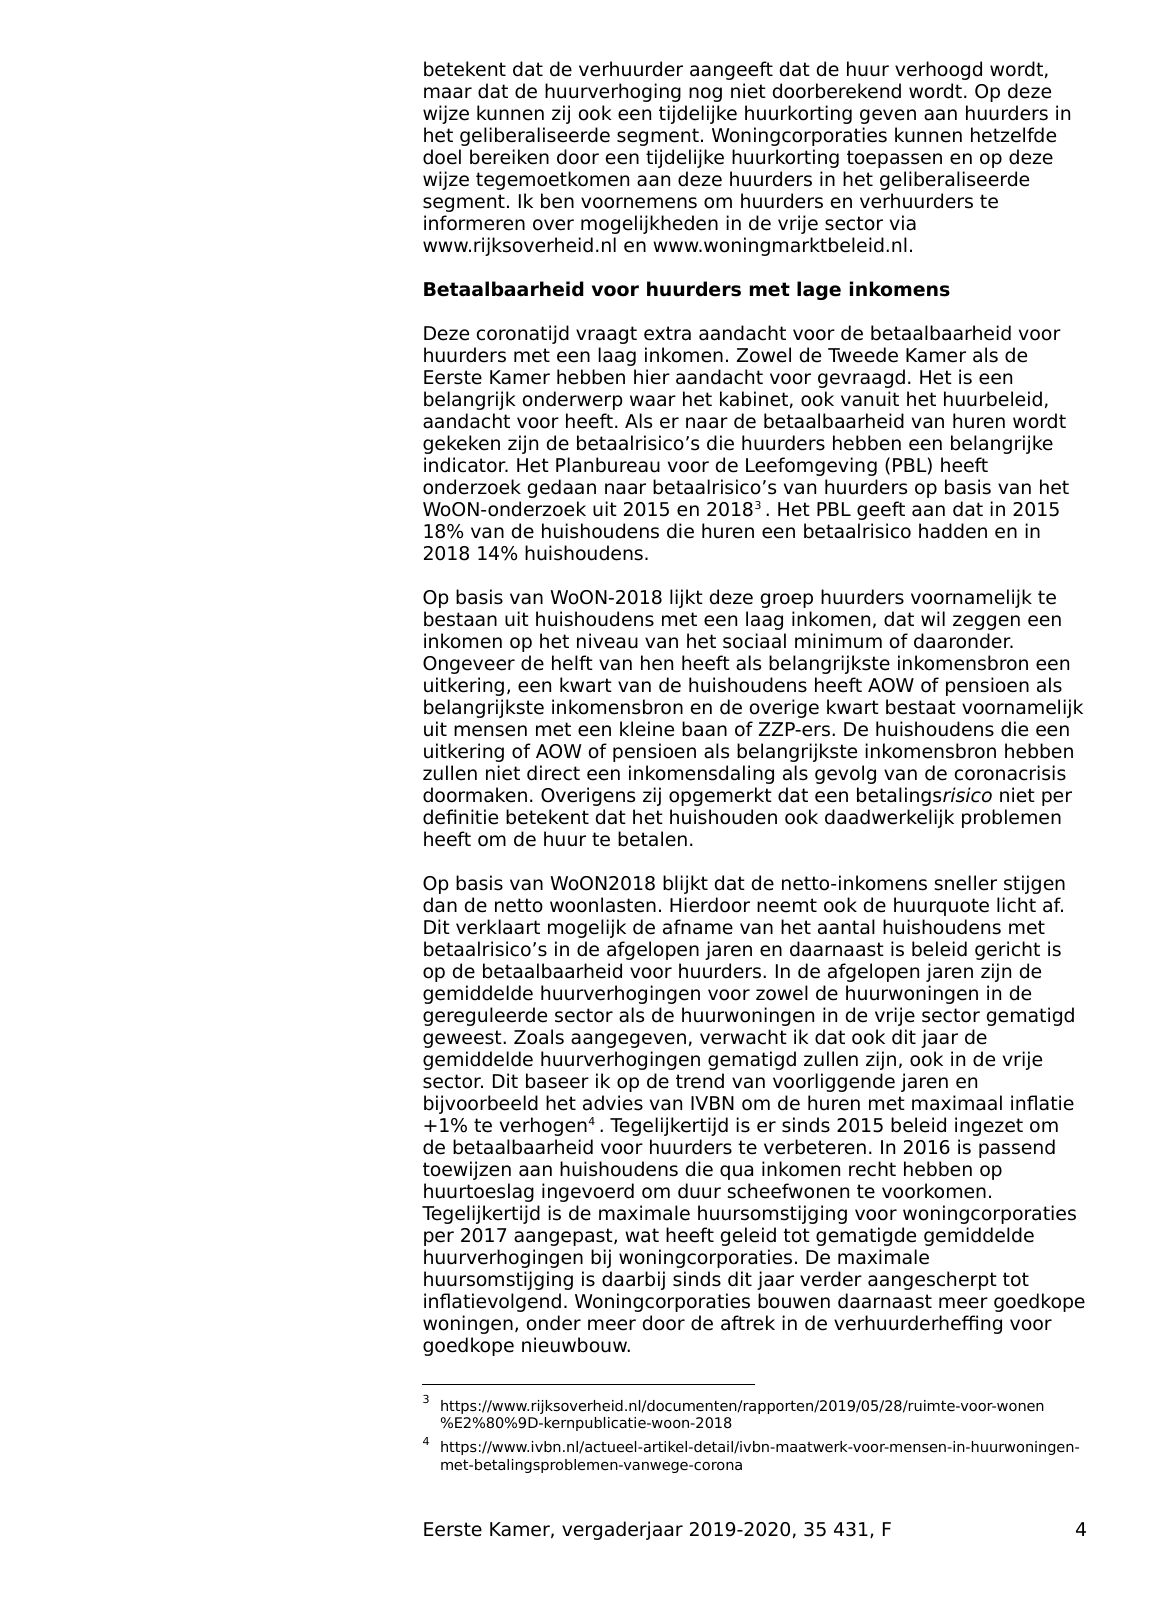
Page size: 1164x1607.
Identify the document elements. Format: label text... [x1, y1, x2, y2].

text https://www.rijksoverheid.nl/documenten/rapporten/2019/05/28/ruimte-voor-wonen%E2%80%9D-kernpublicatie-woon-2018 [422, 1393, 1087, 1432]
text https://www.ivbn.nl/actueel-artikel-detail/ivbn-maatwerk-voor-mensen-in-huurwoningen-met-betalingsproblemen-vanwege-corona [422, 1435, 1087, 1474]
text Deze coronatijd vraagt extra aandacht voor de betaalbaarheid voor huurders met een laag inkomen. Zowel de Tweede Kamer als de Eerste Kamer hebben hier aandacht voor gevraagd. Het is een belangrijk onderwerp waar het kabinet, ook vanuit het huurbeleid, aandacht voor heeft. Als er naar de betaalbaarheid van huren wordt gekeken zijn de betaalrisico’s die huurders hebben een belangrijke indicator. Het Planbureau voor de Leefomgeving (PBL) heeft onderzoek gedaan naar betaalrisico’s van huurders op basis van het WoON-onderzoek uit 2015 en 2018. Het PBL geeft aan dat in 2015 18% van de huishoudens die huren een betaalrisico hadden en in 2018 14% huishoudens. [422, 323, 1087, 565]
text betekent dat de verhuurder aangeeft dat de huur verhoogd wordt, maar dat de huurverhoging nog niet doorberekend wordt. Op deze wijze kunnen zij ook een tijdelijke huurkorting geven aan huurders in het geliberaliseerde segment. Woningcorporaties kunnen hetzelfde doel bereiken door een tijdelijke huurkorting toepassen en op deze wijze tegemoetkomen aan deze huurders in het geliberaliseerde segment. Ik ben voornemens om huurders en verhuurders te informeren over mogelijkheden in de vrije sector via www.rijksoverheid.nl en www.woningmarktbeleid.nl. [422, 59, 1087, 257]
text Op basis van WoON2018 blijkt dat de netto-inkomens sneller stijgen dan de netto woonlasten. Hierdoor neemt ook de huurquote licht af. Dit verklaart mogelijk de afname van het aantal huishoudens met betaalrisico’s in de afgelopen jaren en daarnaast is beleid gericht is op de betaalbaarheid voor huurders. In de afgelopen jaren zijn de gemiddelde huurverhogingen voor zowel de huurwoningen in de gereguleerde sector als de huurwoningen in de vrije sector gematigd geweest. Zoals aangegeven, verwacht ik dat ook dit jaar de gemiddelde huurverhogingen gematigd zullen zijn, ook in de vrije sector. Dit baseer ik op de trend van voorliggende jaren en bijvoorbeeld het advies van IVBN om de huren met maximaal inflatie +1% te verhogen. Tegelijkertijd is er sinds 2015 beleid ingezet om de betaalbaarheid voor huurders te verbeteren. In 2016 is passend toewijzen aan huishoudens die qua inkomen recht hebben op huurtoeslag ingevoerd om duur scheefwonen te voorkomen. Tegelijkertijd is de maximale huursomstijging voor woningcorporaties per 2017 aangepast, wat heeft geleid tot gematigde gemiddelde huurverhogingen bij woningcorporaties. De maximale huursomstijging is daarbij sinds dit jaar verder aangescherpt tot inflatievolgend. Woningcorporaties bouwen daarnaast meer goedkope woningen, onder meer door de aftrek in de verhuurderheffing voor goedkope nieuwbouw. [422, 873, 1087, 1357]
text Op basis van WoON-2018 lijkt deze groep huurders voornamelijk te bestaan uit huishoudens met een laag inkomen, dat wil zeggen een inkomen op het niveau van het sociaal minimum of daaronder. Ongeveer de helft van hen heeft als belangrijkste inkomensbron een uitkering, een kwart van de huishoudens heeft AOW of pensioen als belangrijkste inkomensbron en de overige kwart bestaat voornamelijk uit mensen met een kleine baan of ZZP-ers. De huishoudens die een uitkering of AOW of pensioen als belangrijkste inkomensbron hebben zullen niet direct een inkomensdaling als gevolg van de coronacrisis doormaken. Overigens zij opgemerkt dat een betalingsrisico niet per definitie betekent dat het huishouden ook daadwerkelijk problemen heeft om de huur te betalen. [422, 587, 1087, 851]
subtitle Betaalbaarheid voor huurders met lage inkomens [422, 279, 1087, 301]
